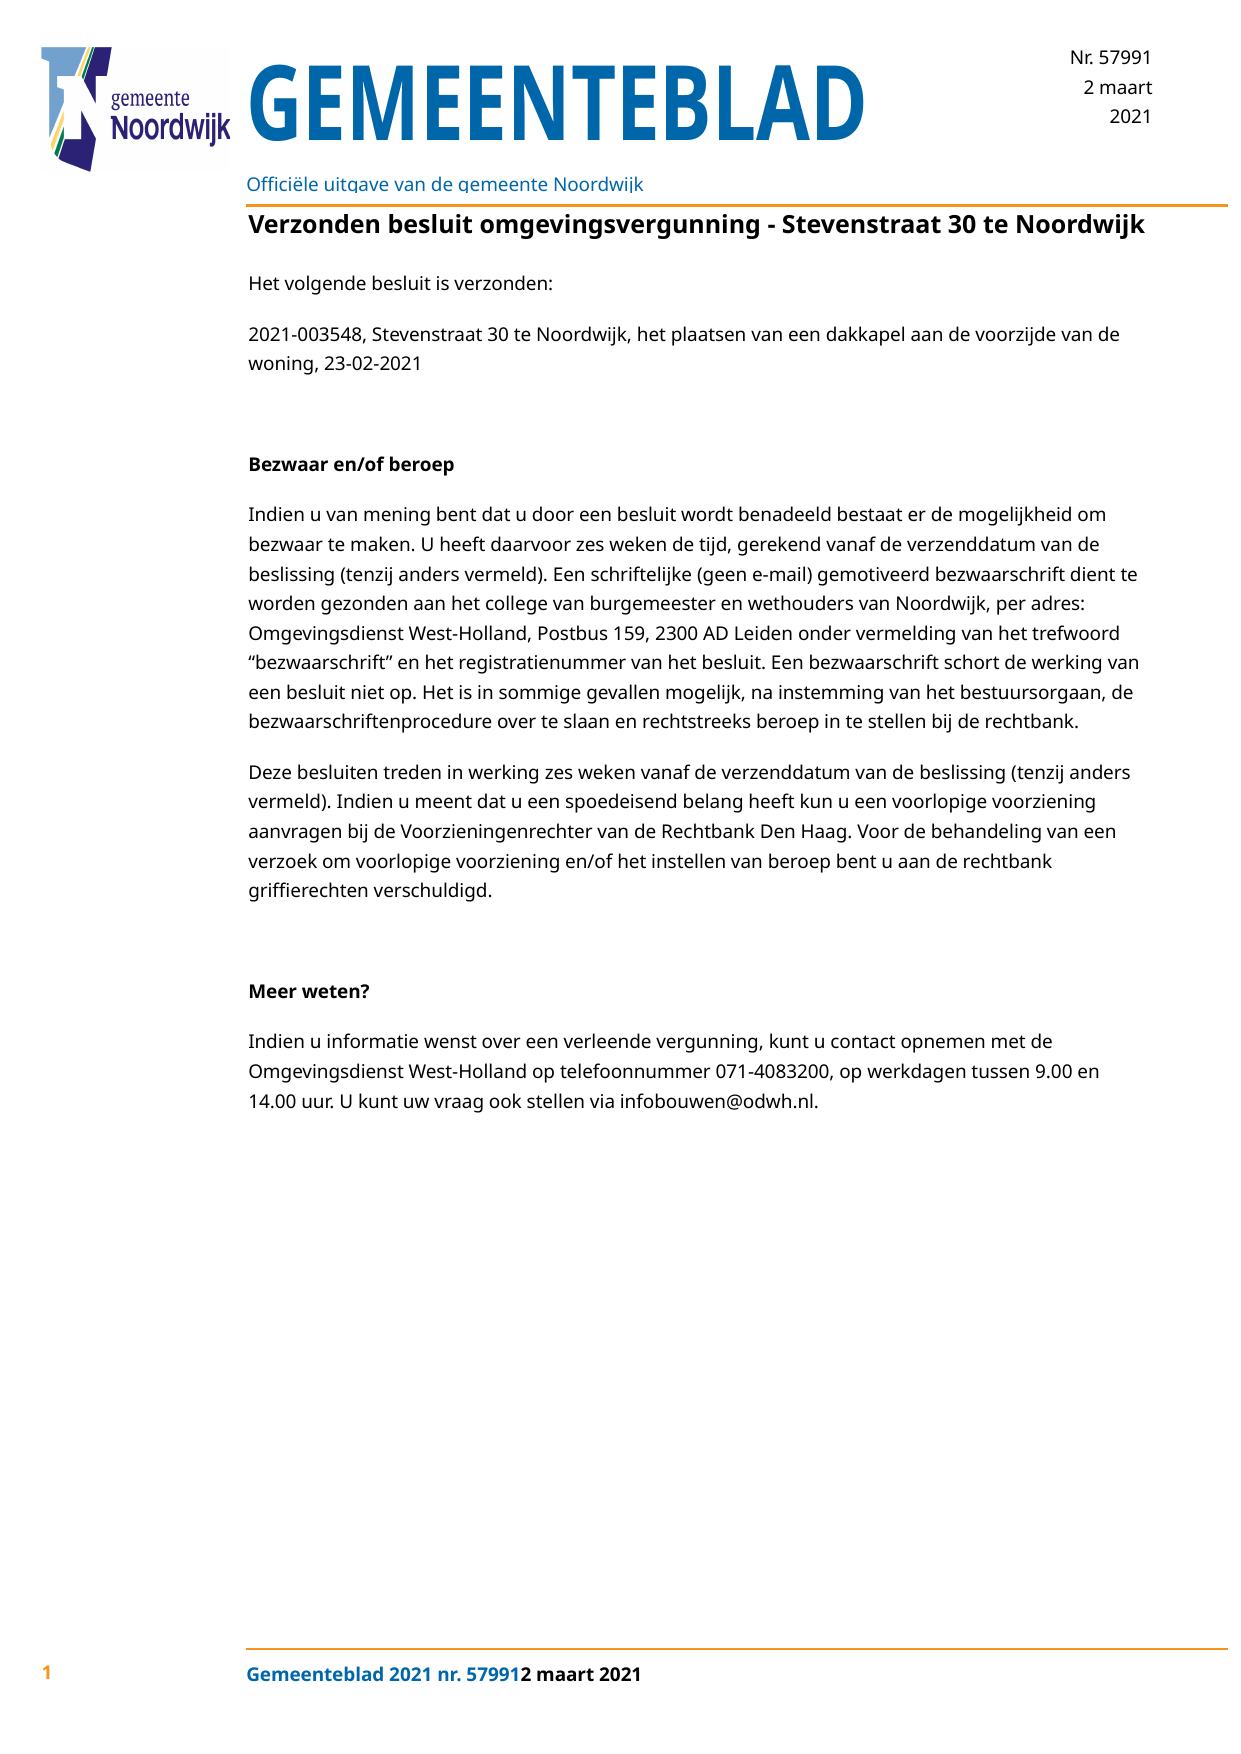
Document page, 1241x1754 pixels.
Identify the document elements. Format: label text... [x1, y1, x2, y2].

text Indien u informatie wenst over een verleende vergunning, kunt u contact opnemen met de Omgevingsdienst West-Holland op telefoonnummer 071-4083200, op werkdagen tussen 9.00 en 14.00 uur. U kunt uw vraag ook stellen via infobouwen@odwh.nl. [248, 1029, 1152, 1113]
text Meer weten? [248, 978, 1152, 1004]
picture [41, 47, 231, 172]
text Het volgende besluit is verzonden: [248, 270, 1152, 296]
text Bezwaar en/of beroep [248, 451, 1152, 477]
text 2021-003548, Stevenstraat 30 te Noordwijk, het plaatsen van een dakkapel aan de voorzijde van de woning, 23-02-2021 [248, 321, 1152, 376]
text Indien u van mening bent dat u door een besluit wordt benadeeld bestaat er de mogelijkheid om bezwaar te maken. U heeft daarvoor zes weken de tijd, gerekend vanaf de verzenddatum van de beslissing (tenzij anders vermeld). Een schriftelijke (geen e-mail) gemotiveerd bezwaarschrift dient te worden gezonden aan het college van burgemeester en wethouders van Noordwijk, per adres: Omgevingsdienst West-Holland, Postbus 159, 2300 AD Leiden onder vermelding van het trefwoord “bezwaarschrift” en het registratienummer van het besluit. Een bezwaarschrift schort de werking van een besluit niet op. Het is in sommige gevallen mogelijk, na instemming van het bestuursorgaan, de bezwaarschriftenprocedure over te slaan en rechtstreeks beroep in te stellen bij de rechtbank. [248, 502, 1152, 734]
text Deze besluiten treden in werking zes weken vanaf de verzenddatum van de beslissing (tenzij anders vermeld). Indien u meent dat u een spoedeisend belang heeft kun u een voorlopige voorziening aanvragen bij de Voorzieningenrechter van de Rechtbank Den Haag. Voor de behandeling van een verzoek om voorlopige voorziening en/of het instellen van beroep bent u aan de rechtbank griffierechten verschuldigd. [248, 759, 1152, 903]
text Verzonden besluit omgevingsvergunning - Stevenstraat 30 te Noordwijk [248, 207, 1152, 241]
